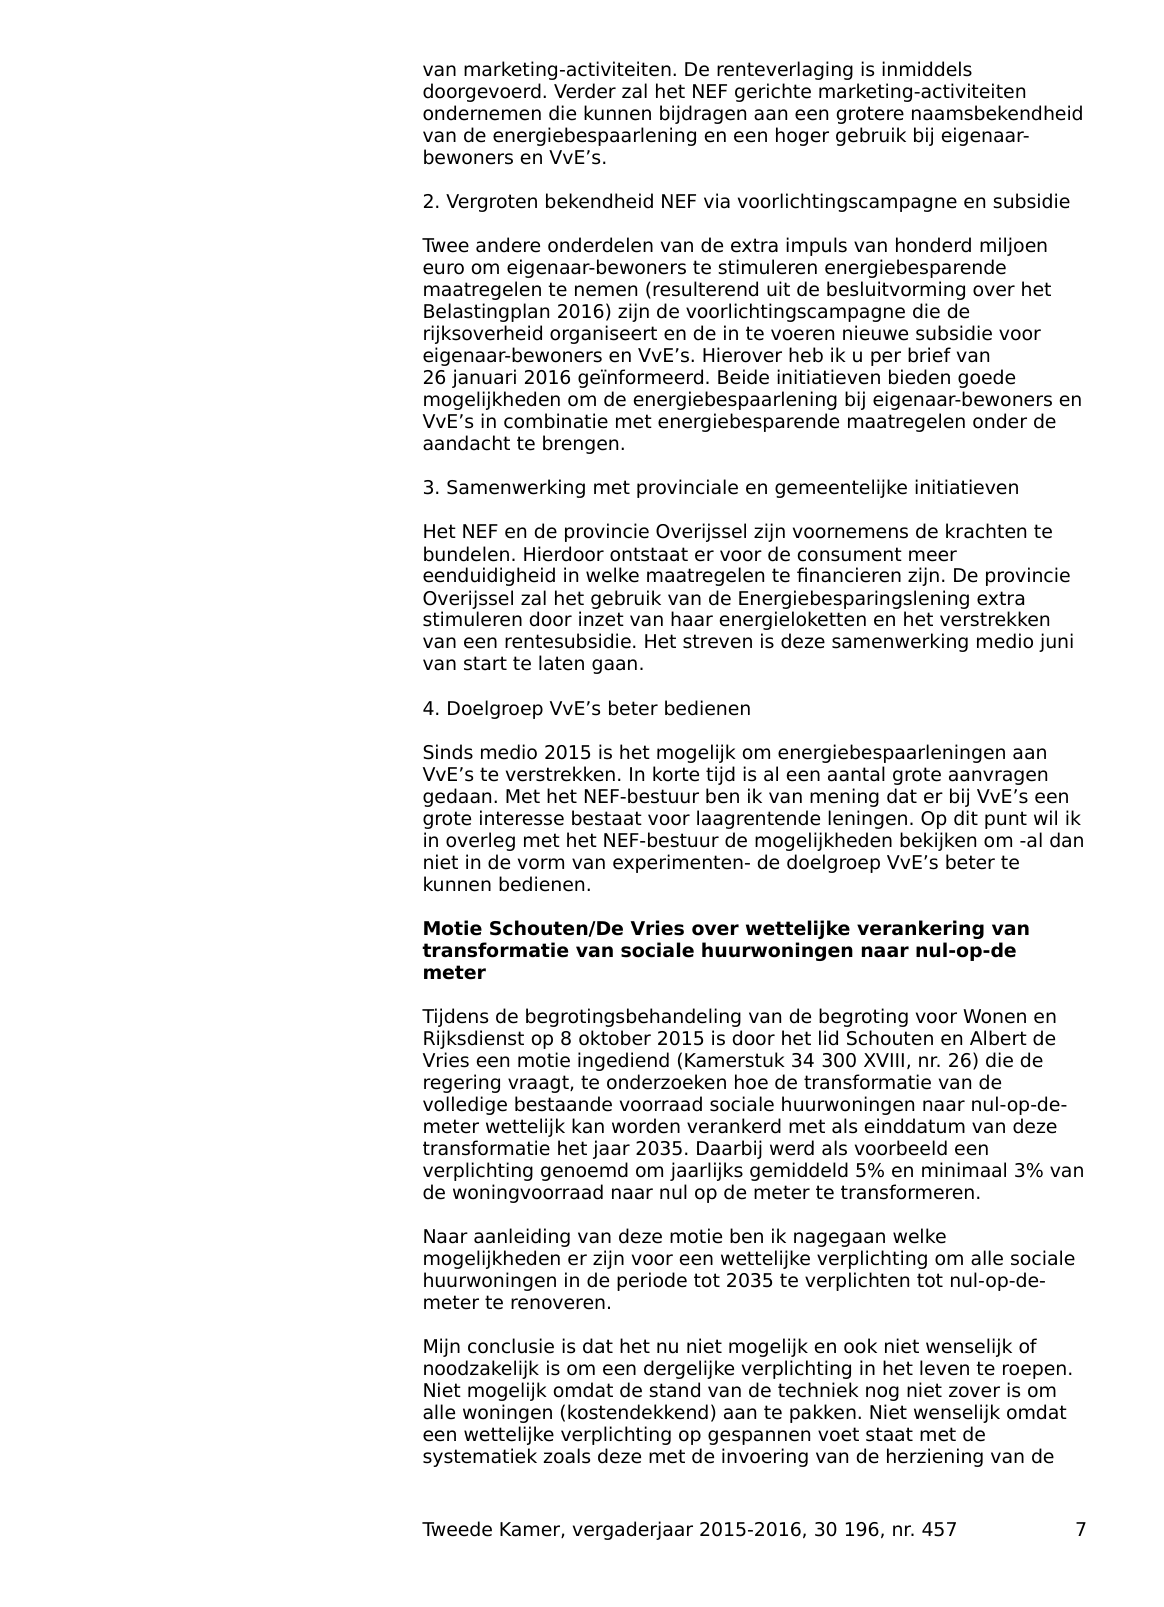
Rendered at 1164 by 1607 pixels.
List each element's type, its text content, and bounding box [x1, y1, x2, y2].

text Naar aanleiding van deze motie ben ik nagegaan welke mogelijkheden er zijn voor een wettelijke verplichting om alle sociale huurwoningen in de periode tot 2035 te verplichten tot nul-op-de-meter te renoveren. [422, 1226, 1087, 1314]
text van marketing-activiteiten. De renteverlaging is inmiddels doorgevoerd. Verder zal het NEF gerichte marketing-activiteiten ondernemen die kunnen bijdragen aan een grotere naamsbekendheid van de energiebespaarlening en een hoger gebruik bij eigenaar-bewoners en VvE’s. [422, 59, 1087, 169]
text Sinds medio 2015 is het mogelijk om energiebespaarleningen aan VvE’s te verstrekken. In korte tijd is al een aantal grote aanvragen gedaan. Met het NEF-bestuur ben ik van mening dat er bij VvE’s een grote interesse bestaat voor laagrentende leningen. Op dit punt wil ik in overleg met het NEF-bestuur de mogelijkheden bekijken om -al dan niet in de vorm van experimenten- de doelgroep VvE’s beter te kunnen bedienen. [422, 742, 1087, 896]
subtitle 3. Samenwerking met provinciale en gemeentelijke initiatieven [422, 477, 1087, 499]
text Mijn conclusie is dat het nu niet mogelijk en ook niet wenselijk of noodzakelijk is om een dergelijke verplichting in het leven te roepen. Niet mogelijk omdat de stand van de techniek nog niet zover is om alle woningen (kostendekkend) aan te pakken. Niet wenselijk omdat een wettelijke verplichting op gespannen voet staat met de systematiek zoals deze met de invoering van de herziening van de [422, 1336, 1087, 1468]
text Twee andere onderdelen van de extra impuls van honderd miljoen euro om eigenaar-bewoners te stimuleren energiebesparende maatregelen te nemen (resulterend uit de besluitvorming over het Belastingplan 2016) zijn de voorlichtingscampagne die de rijksoverheid organiseert en de in te voeren nieuwe subsidie voor eigenaar-bewoners en VvE’s. Hierover heb ik u per brief van 26 januari 2016 geïnformeerd. Beide initiatieven bieden goede mogelijkheden om de energiebespaarlening bij eigenaar-bewoners en VvE’s in combinatie met energiebesparende maatregelen onder de aandacht te brengen. [422, 235, 1087, 455]
text Tijdens de begrotingsbehandeling van de begroting voor Wonen en Rijksdienst op 8 oktober 2015 is door het lid Schouten en Albert de Vries een motie ingediend (Kamerstuk 34 300 XVIII, nr. 26) die de regering vraagt, te onderzoeken hoe de transformatie van de volledige bestaande voorraad sociale huurwoningen naar nul-op-de-meter wettelijk kan worden verankerd met als einddatum van deze transformatie het jaar 2035. Daarbij werd als voorbeeld een verplichting genoemd om jaarlijks gemiddeld 5% en minimaal 3% van de woningvoorraad naar nul op de meter te transformeren. [422, 1006, 1087, 1204]
subtitle 4. Doelgroep VvE’s beter bedienen [422, 697, 1087, 719]
subtitle Motie Schouten/De Vries over wettelijke verankering van transformatie van sociale huurwoningen naar nul-op-de meter [422, 918, 1087, 984]
subtitle 2. Vergroten bekendheid NEF via voorlichtingscampagne en subsidie [422, 191, 1087, 213]
text Het NEF en de provincie Overijssel zijn voornemens de krachten te bundelen. Hierdoor ontstaat er voor de consument meer eenduidigheid in welke maatregelen te financieren zijn. De provincie Overijssel zal het gebruik van de Energiebesparingslening extra stimuleren door inzet van haar energieloketten en het verstrekken van een rentesubsidie. Het streven is deze samenwerking medio juni van start te laten gaan. [422, 521, 1087, 675]
